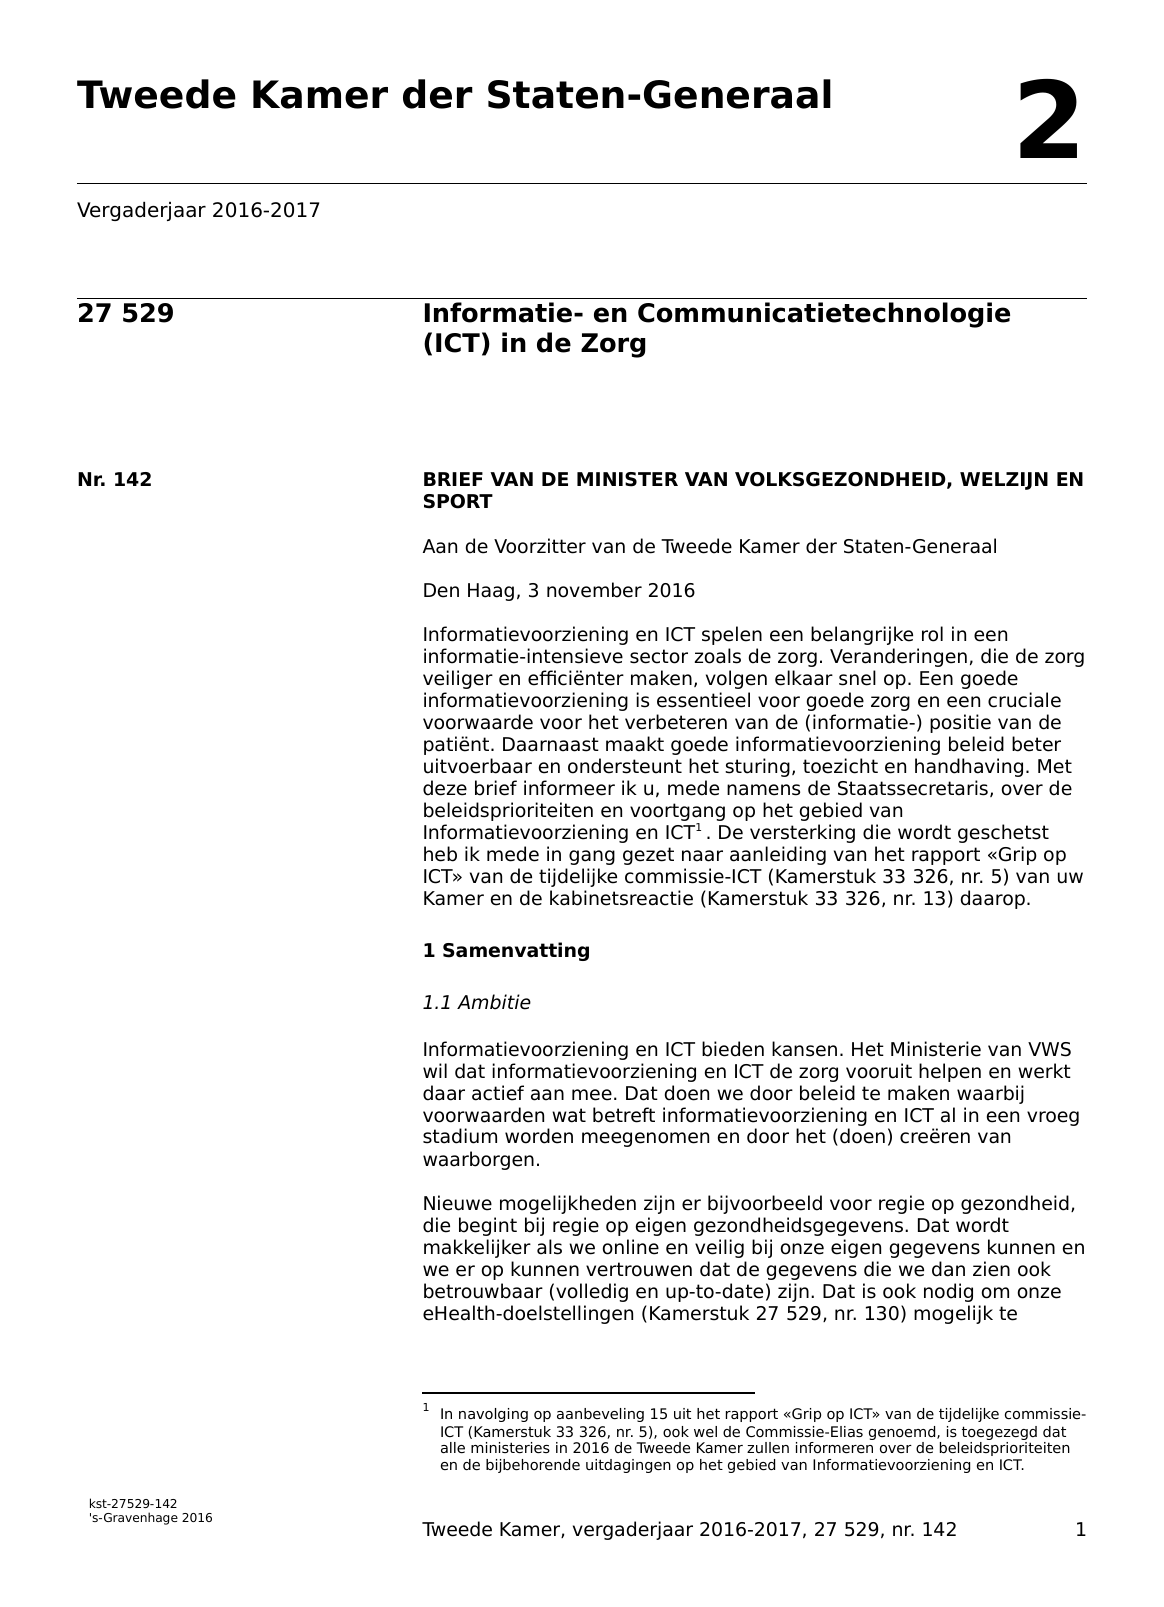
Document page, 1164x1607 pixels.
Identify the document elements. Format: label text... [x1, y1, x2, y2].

subtitle 27 529 Informatie- en Communicatietechnologie (ICT) in de Zorg [77, 299, 1087, 358]
table_header 2 [886, 59, 1087, 183]
text Nieuwe mogelijkheden zijn er bijvoorbeeld voor regie op gezondheid, die begint bij regie op eigen gezondheidsgegevens. Dat wordt makkelijker als we online en veilig bij onze eigen gegevens kunnen en we er op kunnen vertrouwen dat de gegevens die we dan zien ook betrouwbaar (volledig en up-to-date) zijn. Dat is ook nodig om onze eHealth-doelstellingen (Kamerstuk 27 529, nr. 130) mogelijk te [422, 1193, 1087, 1324]
subtitle 1 Samenvatting [422, 939, 1087, 962]
text Aan de Voorzitter van de Tweede Kamer der Staten-Generaal [422, 536, 1087, 557]
text kst-27529-142 [88, 1497, 323, 1511]
text 's-Gravenhage 2016 [88, 1511, 323, 1525]
table_cell Vergaderjaar 2016-2017 [77, 184, 1087, 298]
text In navolging op aanbeveling 15 uit het rapport «Grip op ICT» van de tijdelijke commissie-ICT (Kamerstuk 33 326, nr. 5), ook wel de Commissie-Elias genoemd, is toegezegd dat alle ministeries in 2016 de Tweede Kamer zullen informeren over de beleidsprioriteiten en de bijbehorende uitdagingen op het gebied van Informatievoorziening en ICT. [422, 1402, 1087, 1474]
text Informatievoorziening en ICT bieden kansen. Het Ministerie van VWS wil dat informatievoorziening en ICT de zorg vooruit helpen en werkt daar actief aan mee. Dat doen we door beleid te maken waarbij voorwaarden wat betreft informatievoorziening en ICT al in een vroeg stadium worden meegenomen en door het (doen) creëren van waarborgen. [422, 1038, 1087, 1170]
subtitle 1.1 Ambitie [422, 992, 1087, 1013]
text Informatievoorziening en ICT spelen een belangrijke rol in een informatie-intensieve sector zoals de zorg. Veranderingen, die de zorg veiliger en efficiënter maken, volgen elkaar snel op. Een goede informatievoorziening is essentieel voor goede zorg en een cruciale voorwaarde voor het verbeteren van de (informatie-) positie van de patiënt. Daarnaast maakt goede informatievoorziening beleid beter uitvoerbaar en ondersteunt het sturing, toezicht en handhaving. Met deze brief informeer ik u, mede namens de Staatssecretaris, over de beleidsprioriteiten en voortgang op het gebied van Informatievoorziening en ICT. De versterking die wordt geschetst heb ik mede in gang gezet naar aanleiding van het rapport «Grip op ICT» van de tijdelijke commissie-ICT (Kamerstuk 33 326, nr. 5) van uw Kamer en de kabinetsreactie (Kamerstuk 33 326, nr. 13) daarop. [422, 624, 1087, 909]
table_header Tweede Kamer der Staten-Generaal [77, 59, 886, 183]
text Den Haag, 3 november 2016 [422, 580, 1087, 602]
subtitle Nr. 142 BRIEF VAN DE MINISTER VAN VOLKSGEZONDHEID, WELZIJN EN SPORT [77, 469, 1087, 513]
